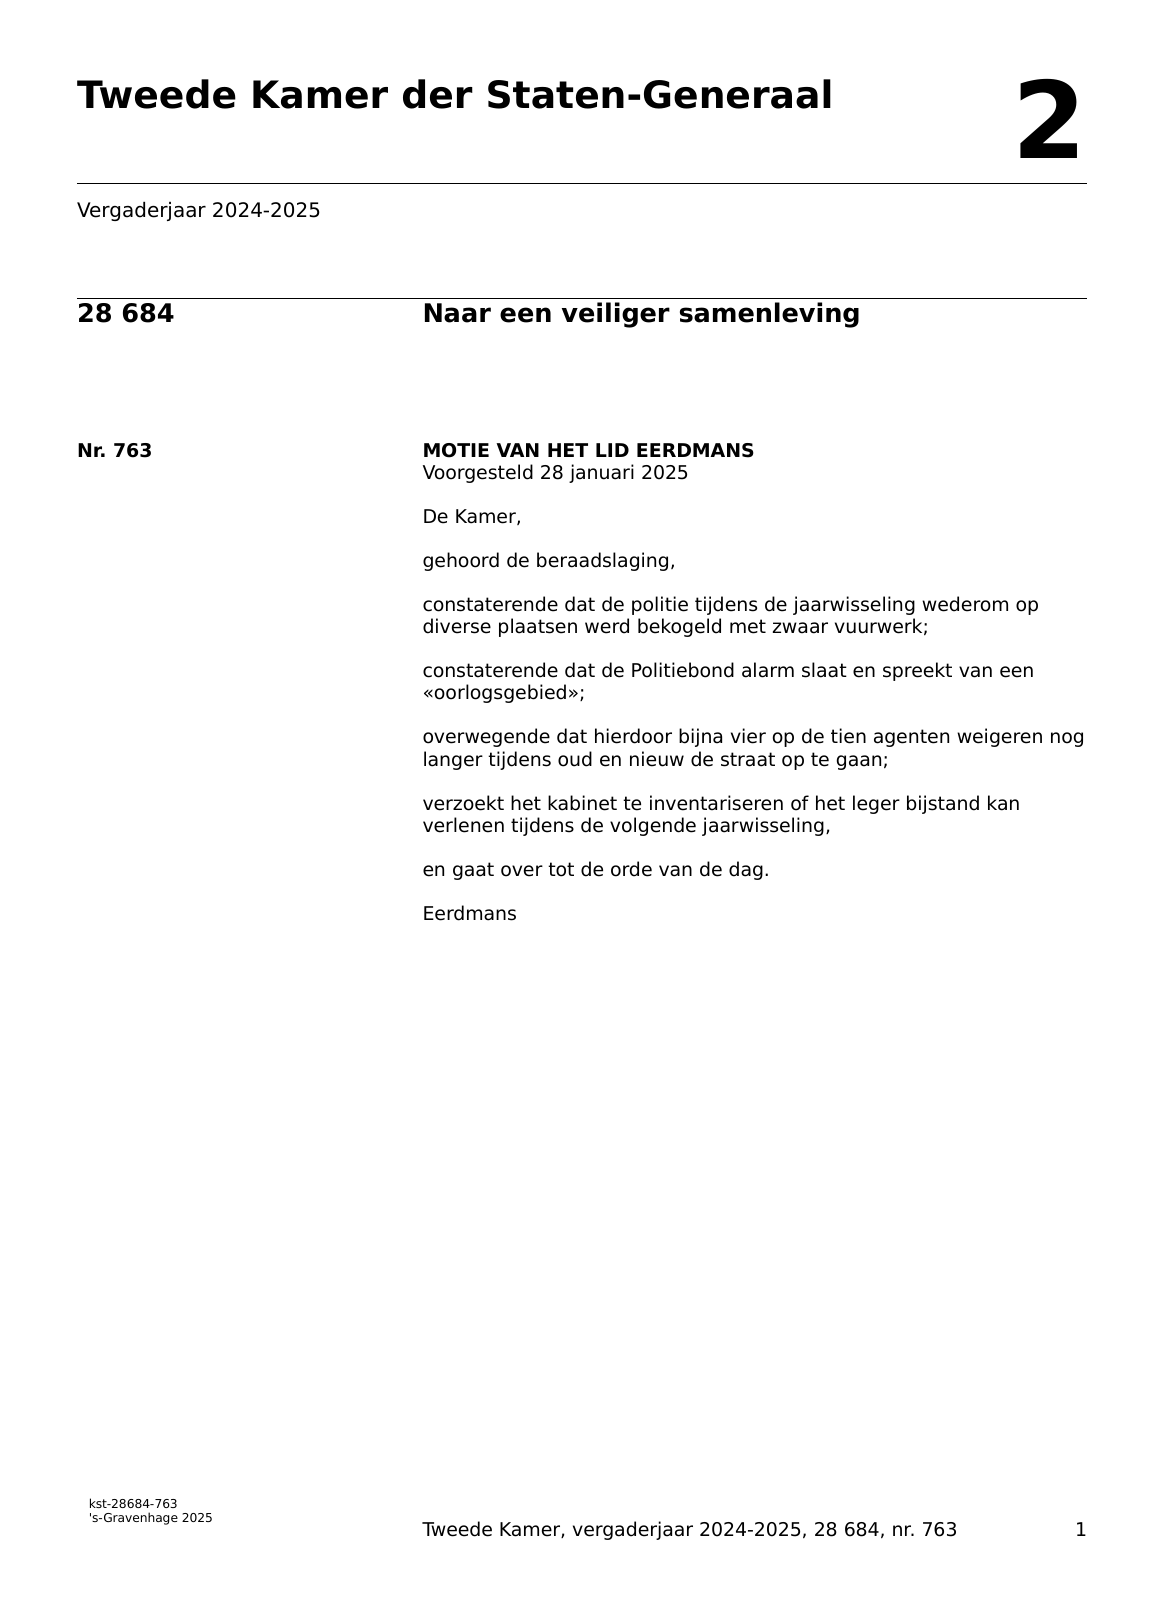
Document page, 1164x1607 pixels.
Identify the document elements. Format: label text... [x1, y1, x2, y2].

text Eerdmans [422, 903, 1087, 925]
text overwegende dat hierdoor bijna vier op de tien agenten weigeren nog langer tijdens oud en nieuw de straat op te gaan; [422, 726, 1087, 770]
text constaterende dat de politie tijdens de jaarwisseling wederom op diverse plaatsen werd bekogeld met zwaar vuurwerk; [422, 594, 1087, 638]
table_header Tweede Kamer der Staten-Generaal [77, 59, 886, 183]
text kst-28684-763 [88, 1497, 323, 1511]
text De Kamer, [422, 506, 1087, 528]
text Voorgesteld 28 januari 2025 [422, 462, 1087, 484]
table_cell Vergaderjaar 2024-2025 [77, 184, 1087, 298]
subtitle Nr. 763 MOTIE VAN HET LID EERDMANS [77, 440, 1087, 462]
text verzoekt het kabinet te inventariseren of het leger bijstand kan verlenen tijdens de volgende jaarwisseling, [422, 793, 1087, 837]
text en gaat over tot de orde van de dag. [422, 859, 1087, 881]
text 's-Gravenhage 2025 [88, 1511, 323, 1525]
subtitle 28 684 Naar een veiliger samenleving [77, 299, 1087, 329]
table_header 2 [886, 59, 1087, 183]
text constaterende dat de Politiebond alarm slaat en spreekt van een «oorlogsgebied»; [422, 660, 1087, 704]
text gehoord de beraadslaging, [422, 550, 1087, 572]
